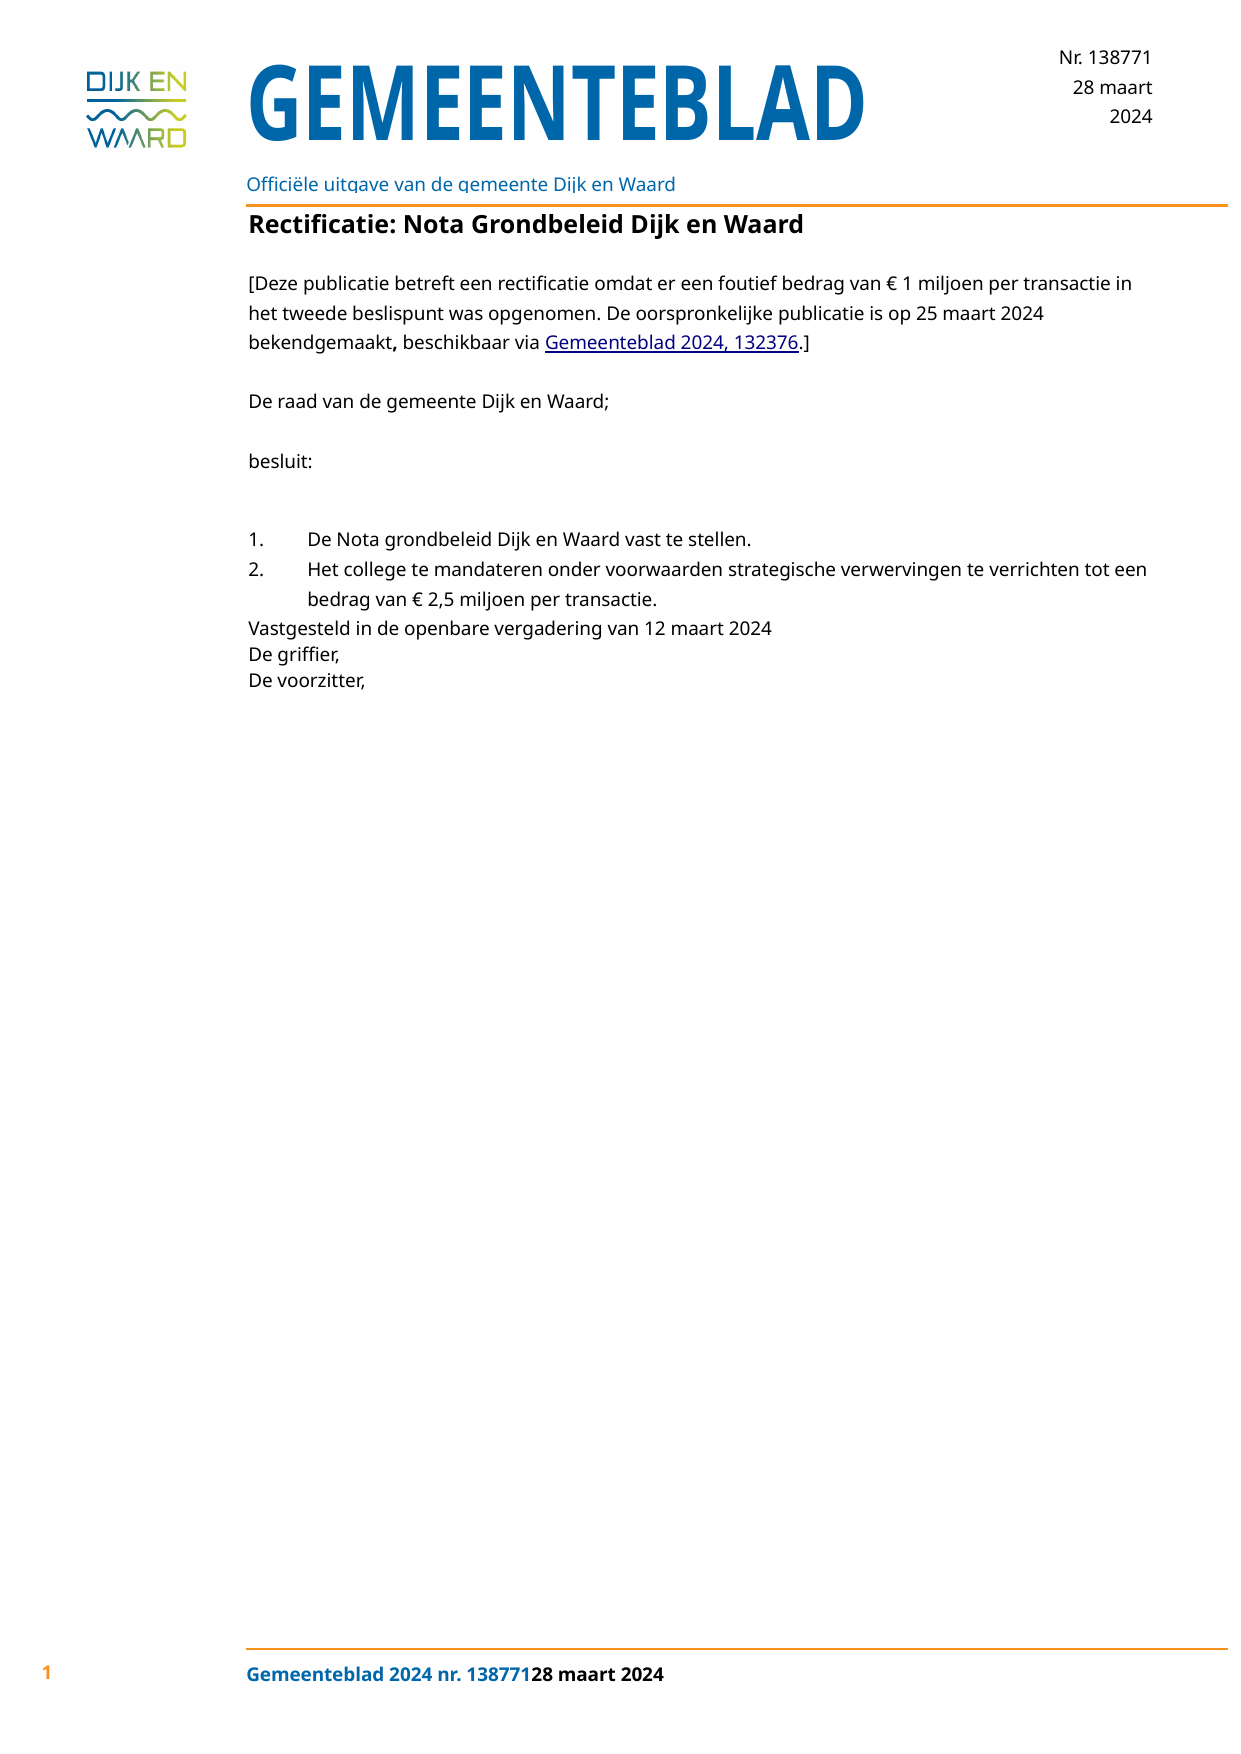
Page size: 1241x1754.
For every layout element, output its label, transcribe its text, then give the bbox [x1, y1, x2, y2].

text De voorzitter, [248, 667, 1152, 693]
text Rectificatie: Nota Grondbeleid Dijk en Waard [248, 207, 1152, 241]
text Vastgesteld in de openbare vergadering van 12 maart 2024 [248, 615, 1152, 641]
text [Deze publicatie betreft een rectificatie omdat er een foutief bedrag van € 1 miljoen per transactie in het tweede beslispunt was opgenomen. De oorspronkelijke publicatie is op 25 maart 2024 bekendgemaakt, beschikbaar via Gemeenteblad 2024, 132376.] [248, 270, 1152, 355]
picture [41, 47, 231, 172]
list De Nota grondbeleid Dijk en Waard vast te stellen. [248, 527, 1152, 552]
list Het college te mandateren onder voorwaarden strategische verwervingen te verrichten tot een bedrag van € 2,5 miljoen per transactie. [248, 556, 1152, 612]
text De griffier, [248, 641, 1152, 667]
text De raad van de gemeente Dijk en Waard; [248, 389, 1152, 414]
text besluit: [248, 448, 1152, 473]
